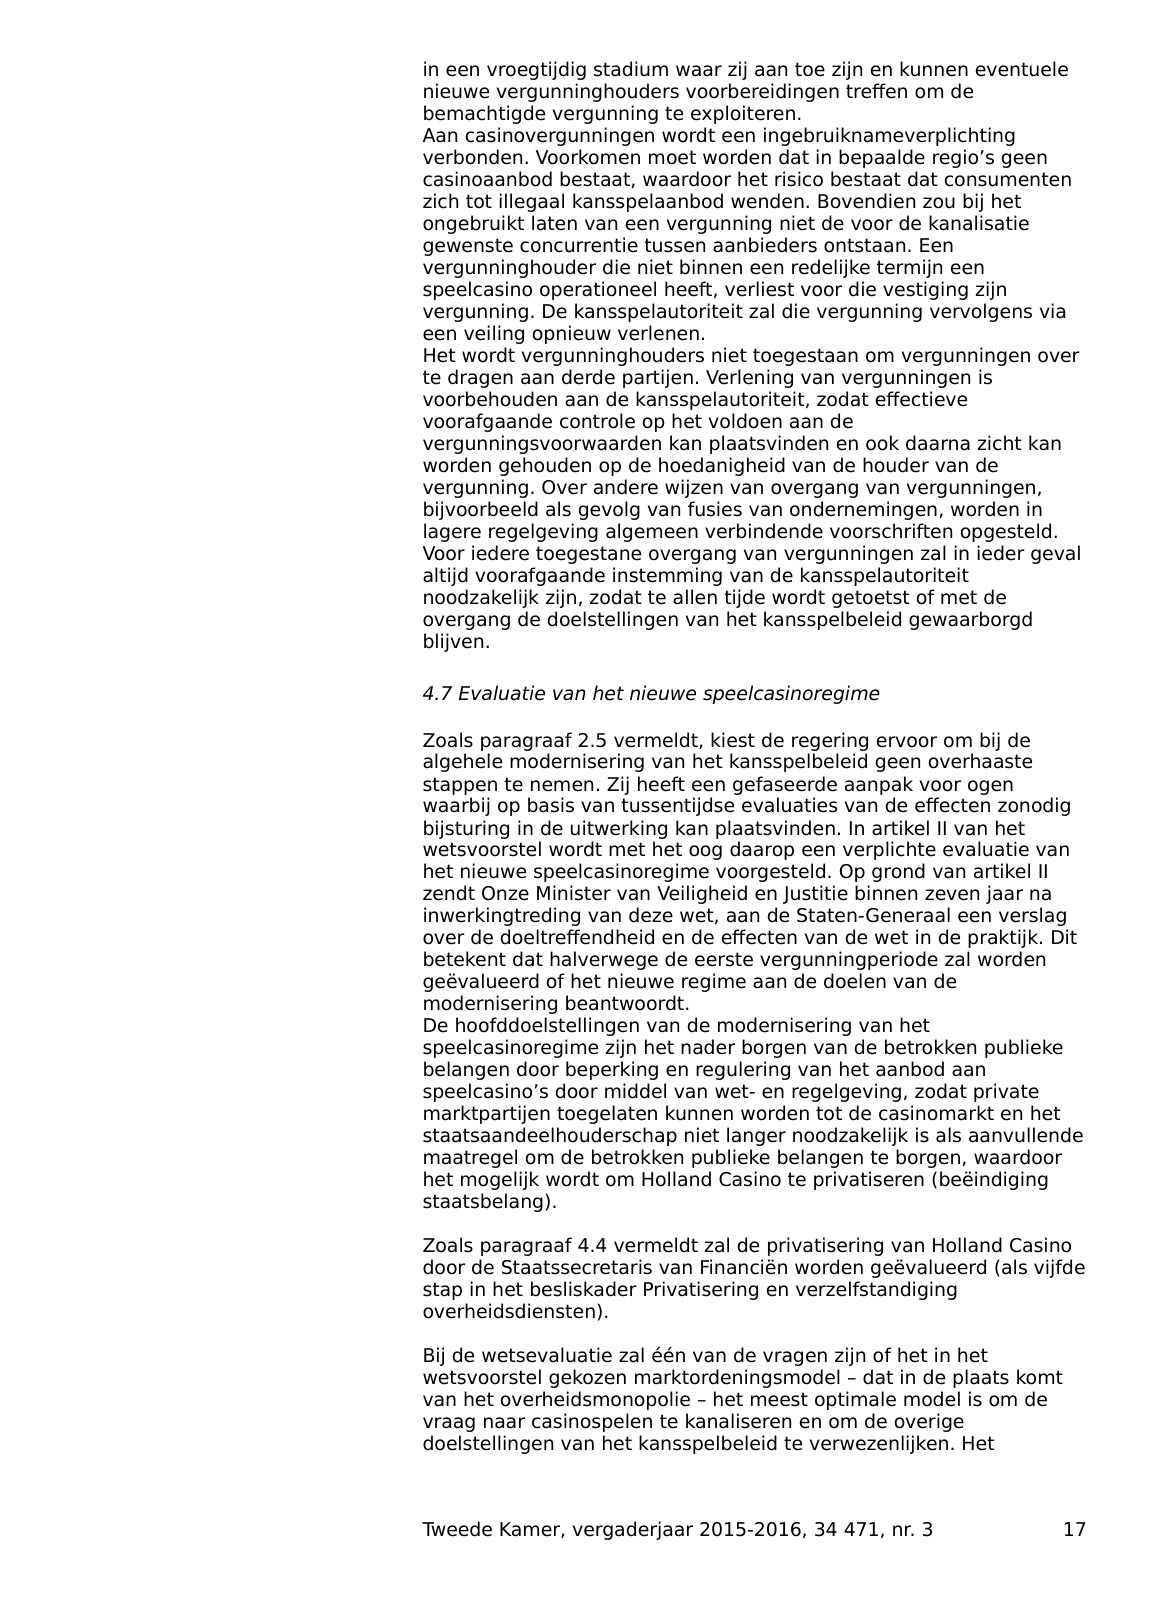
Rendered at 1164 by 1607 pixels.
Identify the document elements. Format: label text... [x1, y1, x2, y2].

text De hoofddoelstellingen van de modernisering van het speelcasinoregime zijn het nader borgen van de betrokken publieke belangen door beperking en regulering van het aanbod aan speelcasino’s door middel van wet- en regelgeving, zodat private marktpartijen toegelaten kunnen worden tot de casinomarkt en het staatsaandeelhouderschap niet langer noodzakelijk is als aanvullende maatregel om de betrokken publieke belangen te borgen, waardoor het mogelijk wordt om Holland Casino te privatiseren (beëindiging staatsbelang). [422, 1015, 1087, 1213]
text in een vroegtijdig stadium waar zij aan toe zijn en kunnen eventuele nieuwe vergunninghouders voorbereidingen treffen om de bemachtigde vergunning te exploiteren. [422, 59, 1087, 125]
text Bij de wetsevaluatie zal één van de vragen zijn of het in het wetsvoorstel gekozen marktordeningsmodel – dat in de plaats komt van het overheidsmonopolie – het meest optimale model is om de vraag naar casinospelen te kanaliseren en om de overige doelstellingen van het kansspelbeleid te verwezenlijken. Het [422, 1345, 1087, 1455]
subtitle 4.7 Evaluatie van het nieuwe speelcasinoregime [422, 682, 1087, 704]
text Zoals paragraaf 2.5 vermeldt, kiest de regering ervoor om bij de algehele modernisering van het kansspelbeleid geen overhaaste stappen te nemen. Zij heeft een gefaseerde aanpak voor ogen waarbij op basis van tussentijdse evaluaties van de effecten zonodig bijsturing in de uitwerking kan plaatsvinden. In artikel II van het wetsvoorstel wordt met het oog daarop een verplichte evaluatie van het nieuwe speelcasinoregime voorgesteld. Op grond van artikel II zendt Onze Minister van Veiligheid en Justitie binnen zeven jaar na inwerkingtreding van deze wet, aan de Staten-Generaal een verslag over de doeltreffendheid en de effecten van de wet in de praktijk. Dit betekent dat halverwege de eerste vergunningperiode zal worden geëvalueerd of het nieuwe regime aan de doelen van de modernisering beantwoordt. [422, 729, 1087, 1015]
text Aan casinovergunningen wordt een ingebruiknameverplichting verbonden. Voorkomen moet worden dat in bepaalde regio’s geen casinoaanbod bestaat, waardoor het risico bestaat dat consumenten zich tot illegaal kansspelaanbod wenden. Bovendien zou bij het ongebruikt laten van een vergunning niet de voor de kanalisatie gewenste concurrentie tussen aanbieders ontstaan. Een vergunninghouder die niet binnen een redelijke termijn een speelcasino operationeel heeft, verliest voor die vestiging zijn vergunning. De kansspelautoriteit zal die vergunning vervolgens via een veiling opnieuw verlenen. [422, 125, 1087, 345]
text Zoals paragraaf 4.4 vermeldt zal de privatisering van Holland Casino door de Staatssecretaris van Financiën worden geëvalueerd (als vijfde stap in het besliskader Privatisering en verzelfstandiging overheidsdiensten). [422, 1235, 1087, 1323]
text Het wordt vergunninghouders niet toegestaan om vergunningen over te dragen aan derde partijen. Verlening van vergunningen is voorbehouden aan de kansspelautoriteit, zodat effectieve voorafgaande controle op het voldoen aan de vergunningsvoorwaarden kan plaatsvinden en ook daarna zicht kan worden gehouden op de hoedanigheid van de houder van de vergunning. Over andere wijzen van overgang van vergunningen, bijvoorbeeld als gevolg van fusies van ondernemingen, worden in lagere regelgeving algemeen verbindende voorschriften opgesteld. Voor iedere toegestane overgang van vergunningen zal in ieder geval altijd voorafgaande instemming van de kansspelautoriteit noodzakelijk zijn, zodat te allen tijde wordt getoetst of met de overgang de doelstellingen van het kansspelbeleid gewaarborgd blijven. [422, 345, 1087, 652]
